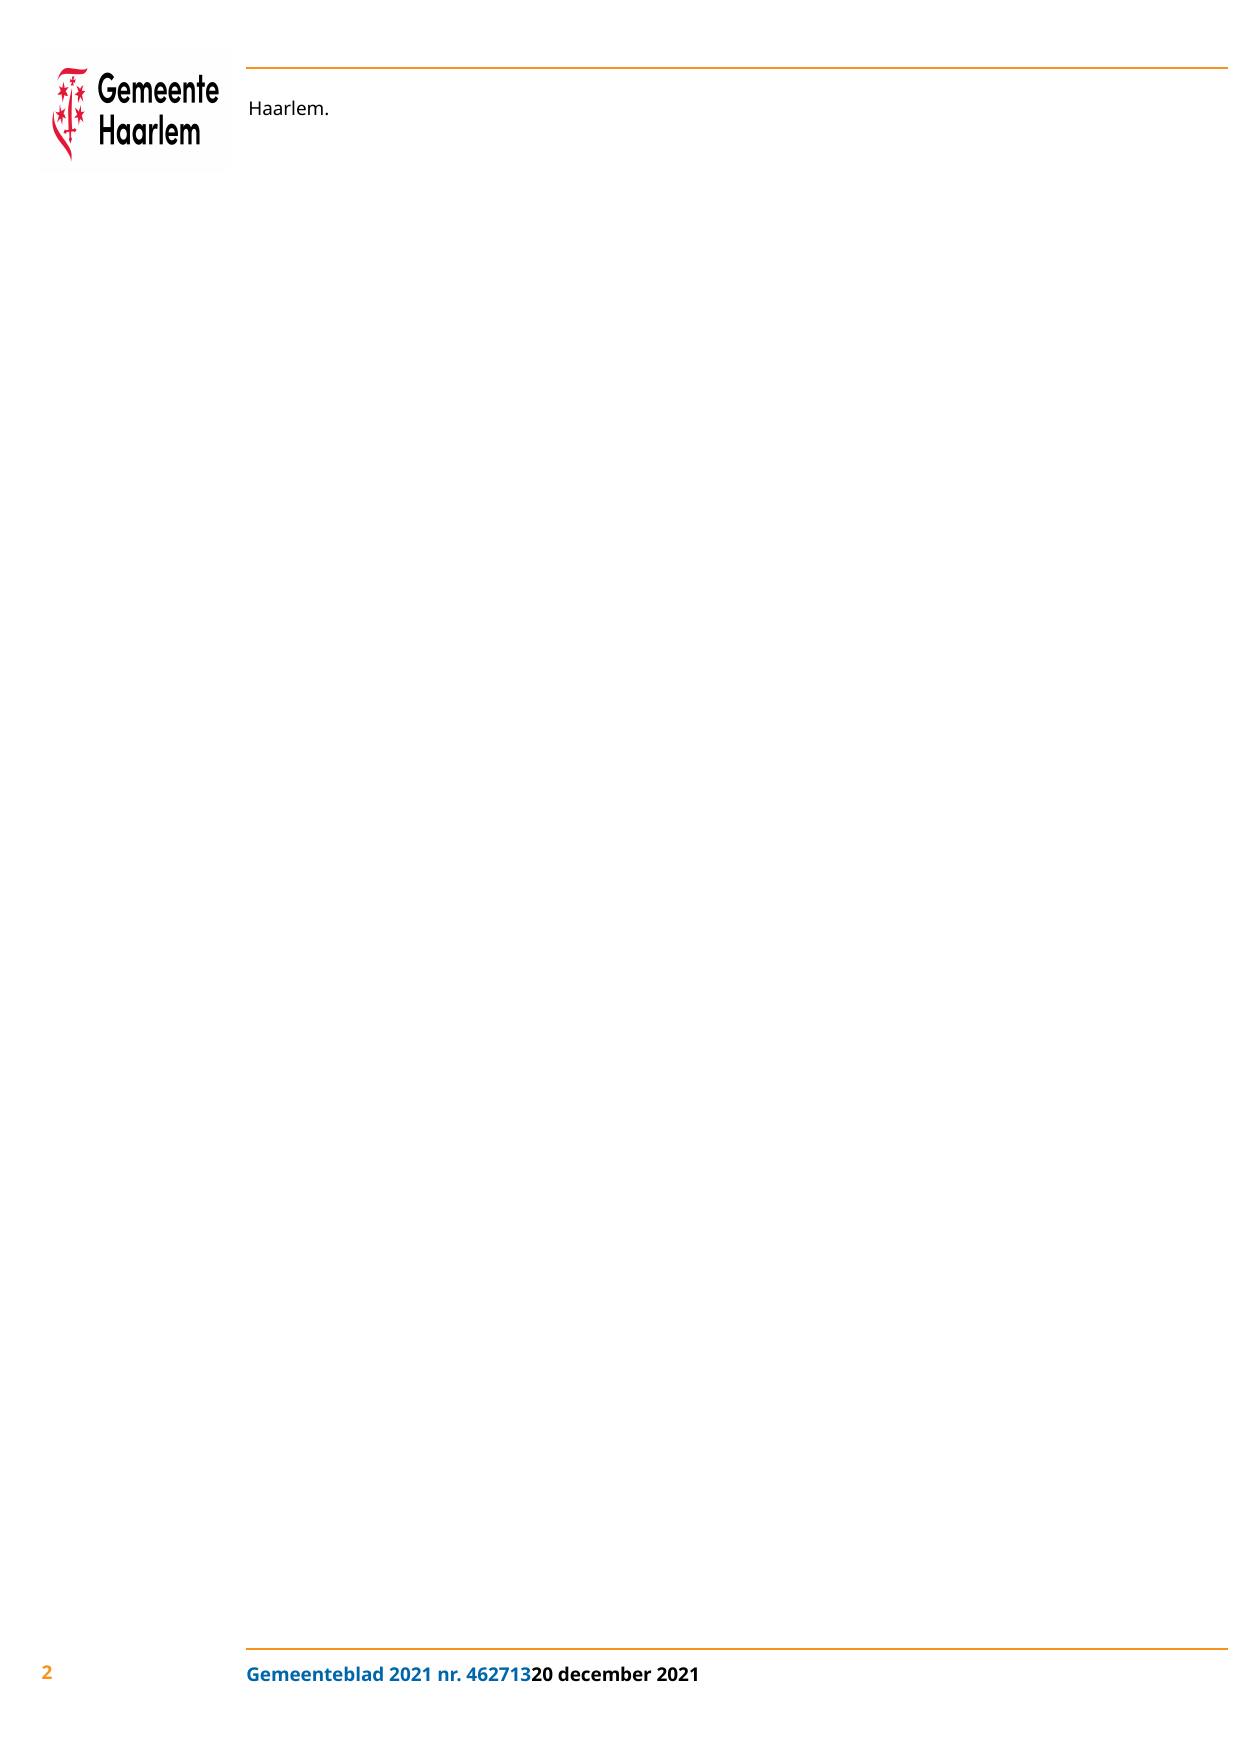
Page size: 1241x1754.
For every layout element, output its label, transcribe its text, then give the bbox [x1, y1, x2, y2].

text Haarlem. [248, 95, 1152, 121]
picture [41, 47, 231, 172]
